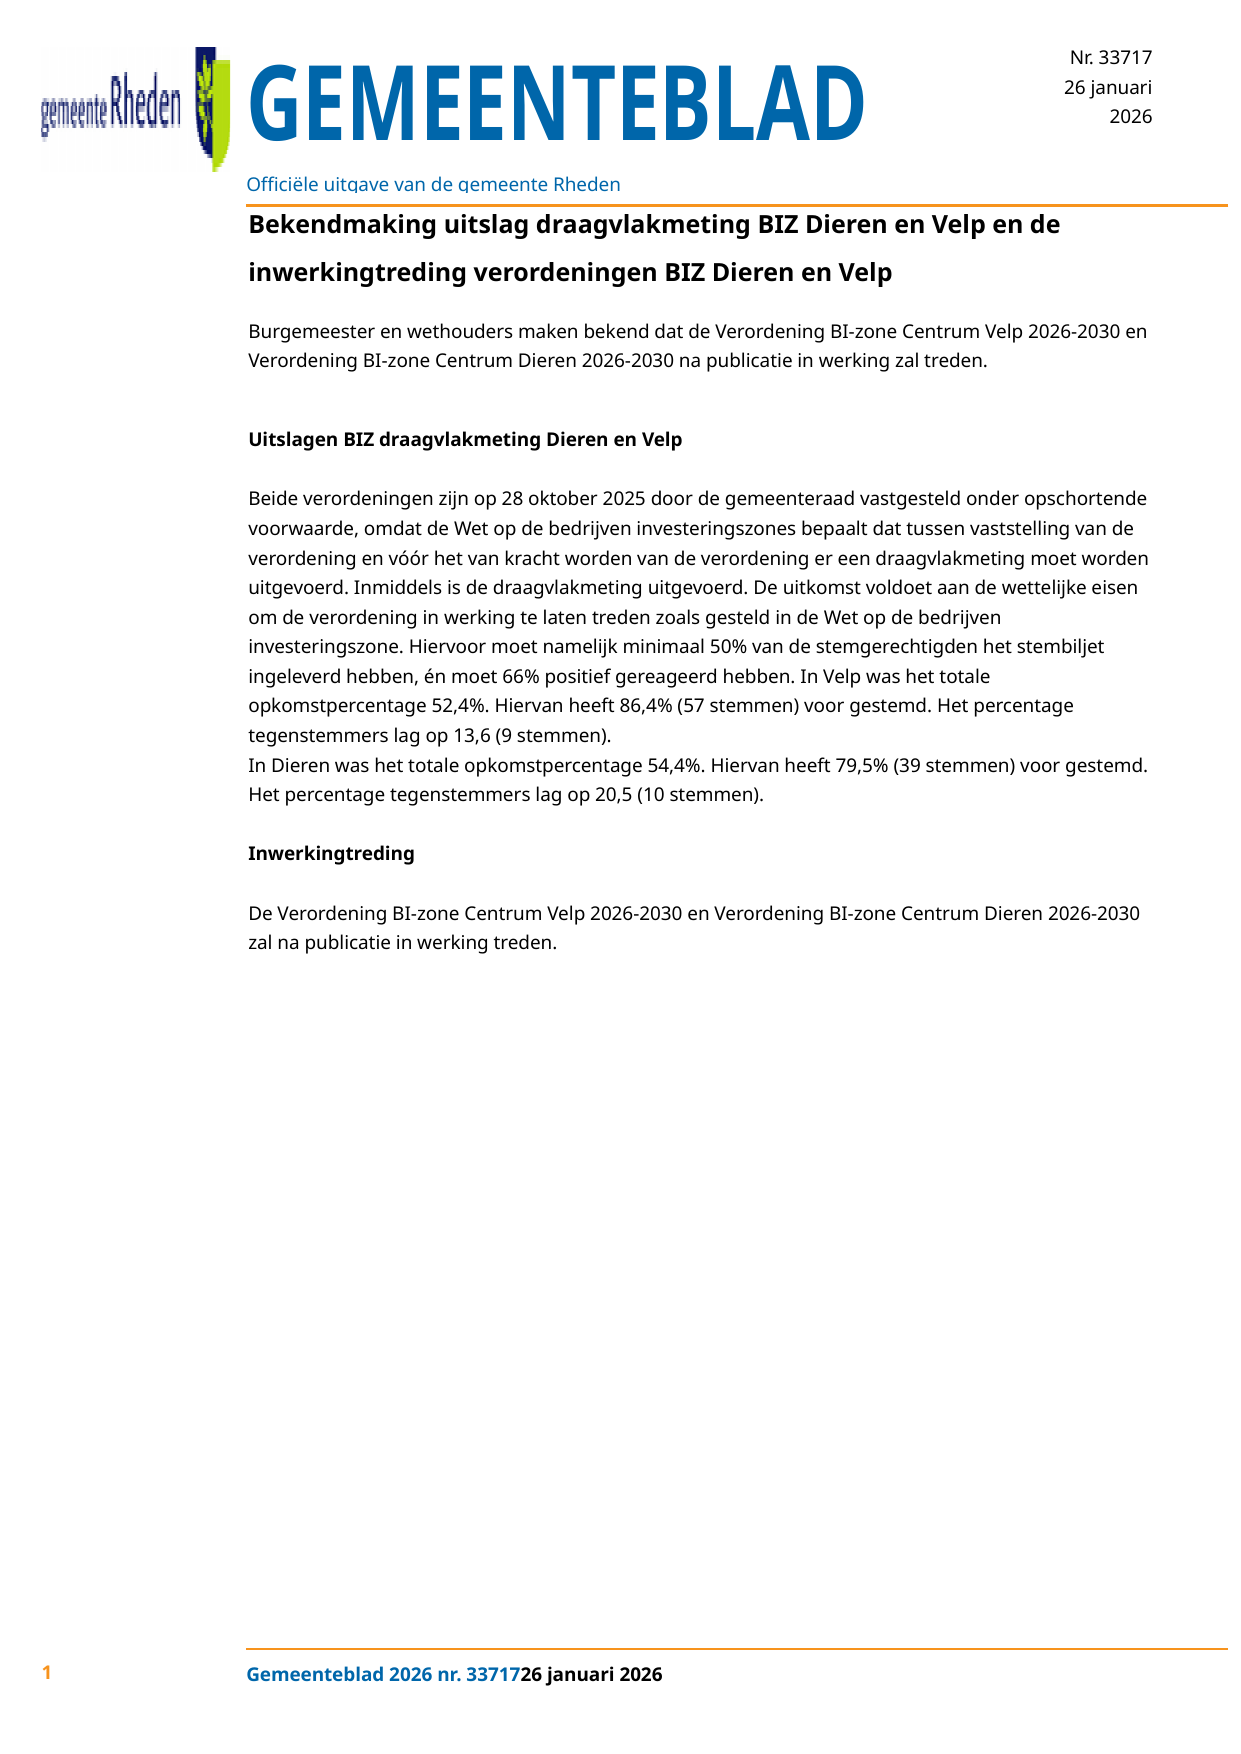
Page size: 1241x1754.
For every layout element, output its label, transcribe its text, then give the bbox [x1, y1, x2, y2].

text Burgemeester en wethouders maken bekend dat de Verordening BI-zone Centrum Velp 2026-2030 en Verordening BI-zone Centrum Dieren 2026-2030 na publicatie in werking zal treden. [248, 318, 1152, 373]
text Bekendmaking uitslag draagvlakmeting BIZ Dieren en Velp en de inwerkingtreding verordeningen BIZ Dieren en Velp [248, 207, 1152, 288]
text De Verordening BI-zone Centrum Velp 2026-2030 en Verordening BI-zone Centrum Dieren 2026-2030 zal na publicatie in werking treden. [248, 900, 1152, 955]
picture [41, 47, 231, 172]
text In Dieren was het totale opkomstpercentage 54,4%. Hiervan heeft 79,5% (39 stemmen) voor gestemd. Het percentage tegenstemmers lag op 20,5 (10 stemmen). [248, 752, 1152, 807]
text Uitslagen BIZ draagvlakmeting Dieren en Velp [248, 426, 1152, 452]
text Inwerkingtreding [248, 841, 1152, 866]
text Beide verordeningen zijn op 28 oktober 2025 door de gemeenteraad vastgesteld onder opschortende voorwaarde, omdat de Wet op de bedrijven investeringszones bepaalt dat tussen vaststelling van de verordening en vóór het van kracht worden van de verordening er een draagvlakmeting moet worden uitgevoerd. Inmiddels is de draagvlakmeting uitgevoerd. De uitkomst voldoet aan de wettelijke eisen om de verordening in werking te laten treden zoals gesteld in de Wet op de bedrijven investeringszone. Hiervoor moet namelijk minimaal 50% van de stemgerechtigden het stembiljet ingeleverd hebben, én moet 66% positief gereageerd hebben. In Velp was het totale opkomstpercentage 52,4%. Hiervan heeft 86,4% (57 stemmen) voor gestemd. Het percentage tegenstemmers lag op 13,6 (9 stemmen). [248, 486, 1152, 748]
